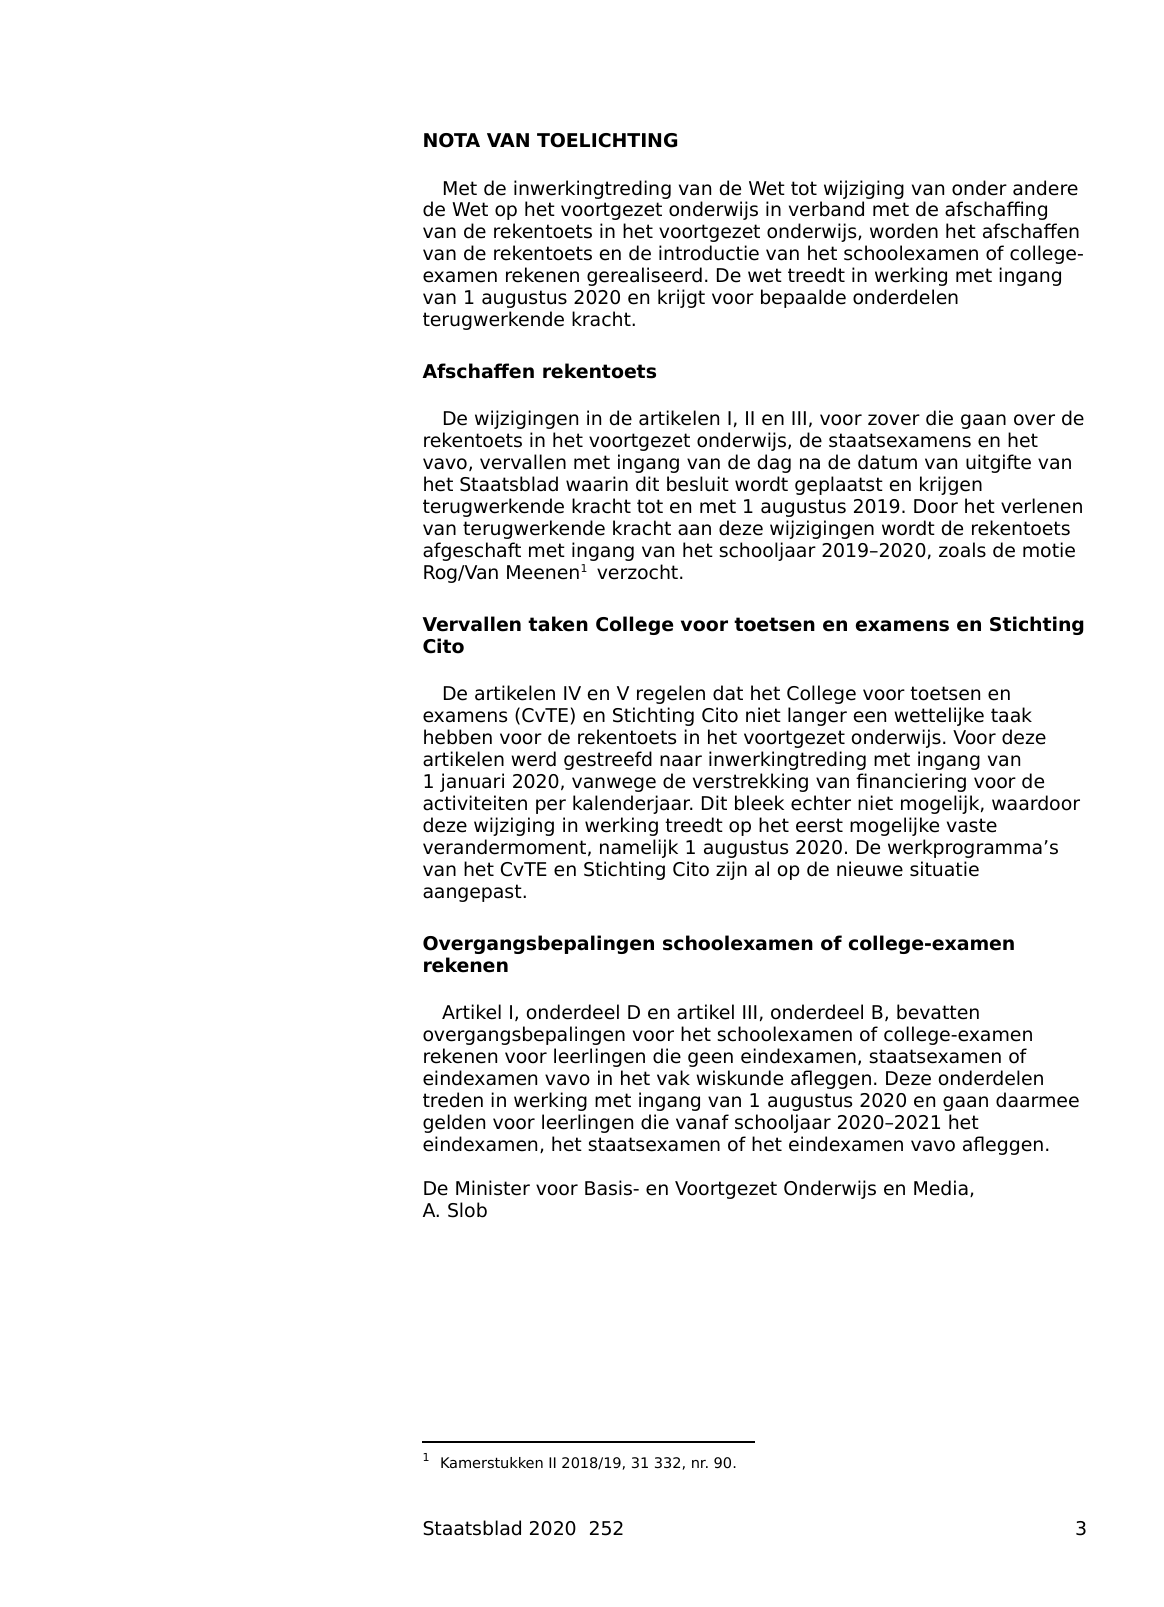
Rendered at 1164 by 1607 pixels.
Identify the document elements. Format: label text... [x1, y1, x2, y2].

subtitle NOTA VAN TOELICHTING [422, 130, 1087, 152]
subtitle Overgangsbepalingen schoolexamen of college-examen rekenen [422, 933, 1087, 977]
text Artikel I, onderdeel D en artikel III, onderdeel B, bevatten overgangsbepalingen voor het schoolexamen of college-examen rekenen voor leerlingen die geen eindexamen, staatsexamen of eindexamen vavo in het vak wiskunde afleggen. Deze onderdelen treden in werking met ingang van 1 augustus 2020 en gaan daarmee gelden voor leerlingen die vanaf schooljaar 2020–2021 het eindexamen, het staatsexamen of het eindexamen vavo afleggen. [422, 1002, 1087, 1156]
subtitle Vervallen taken College voor toetsen en examens en Stichting Cito [422, 614, 1087, 658]
text Kamerstukken II 2018/19, 31 332, nr. 90. [422, 1451, 1087, 1473]
text De artikelen IV en V regelen dat het College voor toetsen en examens (CvTE) en Stichting Cito niet langer een wettelijke taak hebben voor de rekentoets in het voortgezet onderwijs. Voor deze artikelen werd gestreefd naar inwerkingtreding met ingang van 1 januari 2020, vanwege de verstrekking van financiering voor de activiteiten per kalenderjaar. Dit bleek echter niet mogelijk, waardoor deze wijziging in werking treedt op het eerst mogelijke vaste verandermoment, namelijk 1 augustus 2020. De werkprogramma’s van het CvTE en Stichting Cito zijn al op de nieuwe situatie aangepast. [422, 683, 1087, 903]
subtitle Afschaffen rekentoets [422, 361, 1087, 383]
text Met de inwerkingtreding van de Wet tot wijziging van onder andere de Wet op het voortgezet onderwijs in verband met de afschaffing van de rekentoets in het voortgezet onderwijs, worden het afschaffen van de rekentoets en de introductie van het schoolexamen of college-examen rekenen gerealiseerd. De wet treedt in werking met ingang van 1 augustus 2020 en krijgt voor bepaalde onderdelen terugwerkende kracht. [422, 177, 1087, 331]
text De wijzigingen in de artikelen I, II en III, voor zover die gaan over de rekentoets in het voortgezet onderwijs, de staatsexamens en het vavo, vervallen met ingang van de dag na de datum van uitgifte van het Staatsblad waarin dit besluit wordt geplaatst en krijgen terugwerkende kracht tot en met 1 augustus 2019. Door het verlenen van terugwerkende kracht aan deze wijzigingen wordt de rekentoets afgeschaft met ingang van het schooljaar 2019–2020, zoals de motie Rog/Van Meenen verzocht. [422, 408, 1087, 584]
text De Minister voor Basis- en Voortgezet Onderwijs en Media, A. Slob [422, 1178, 1087, 1222]
